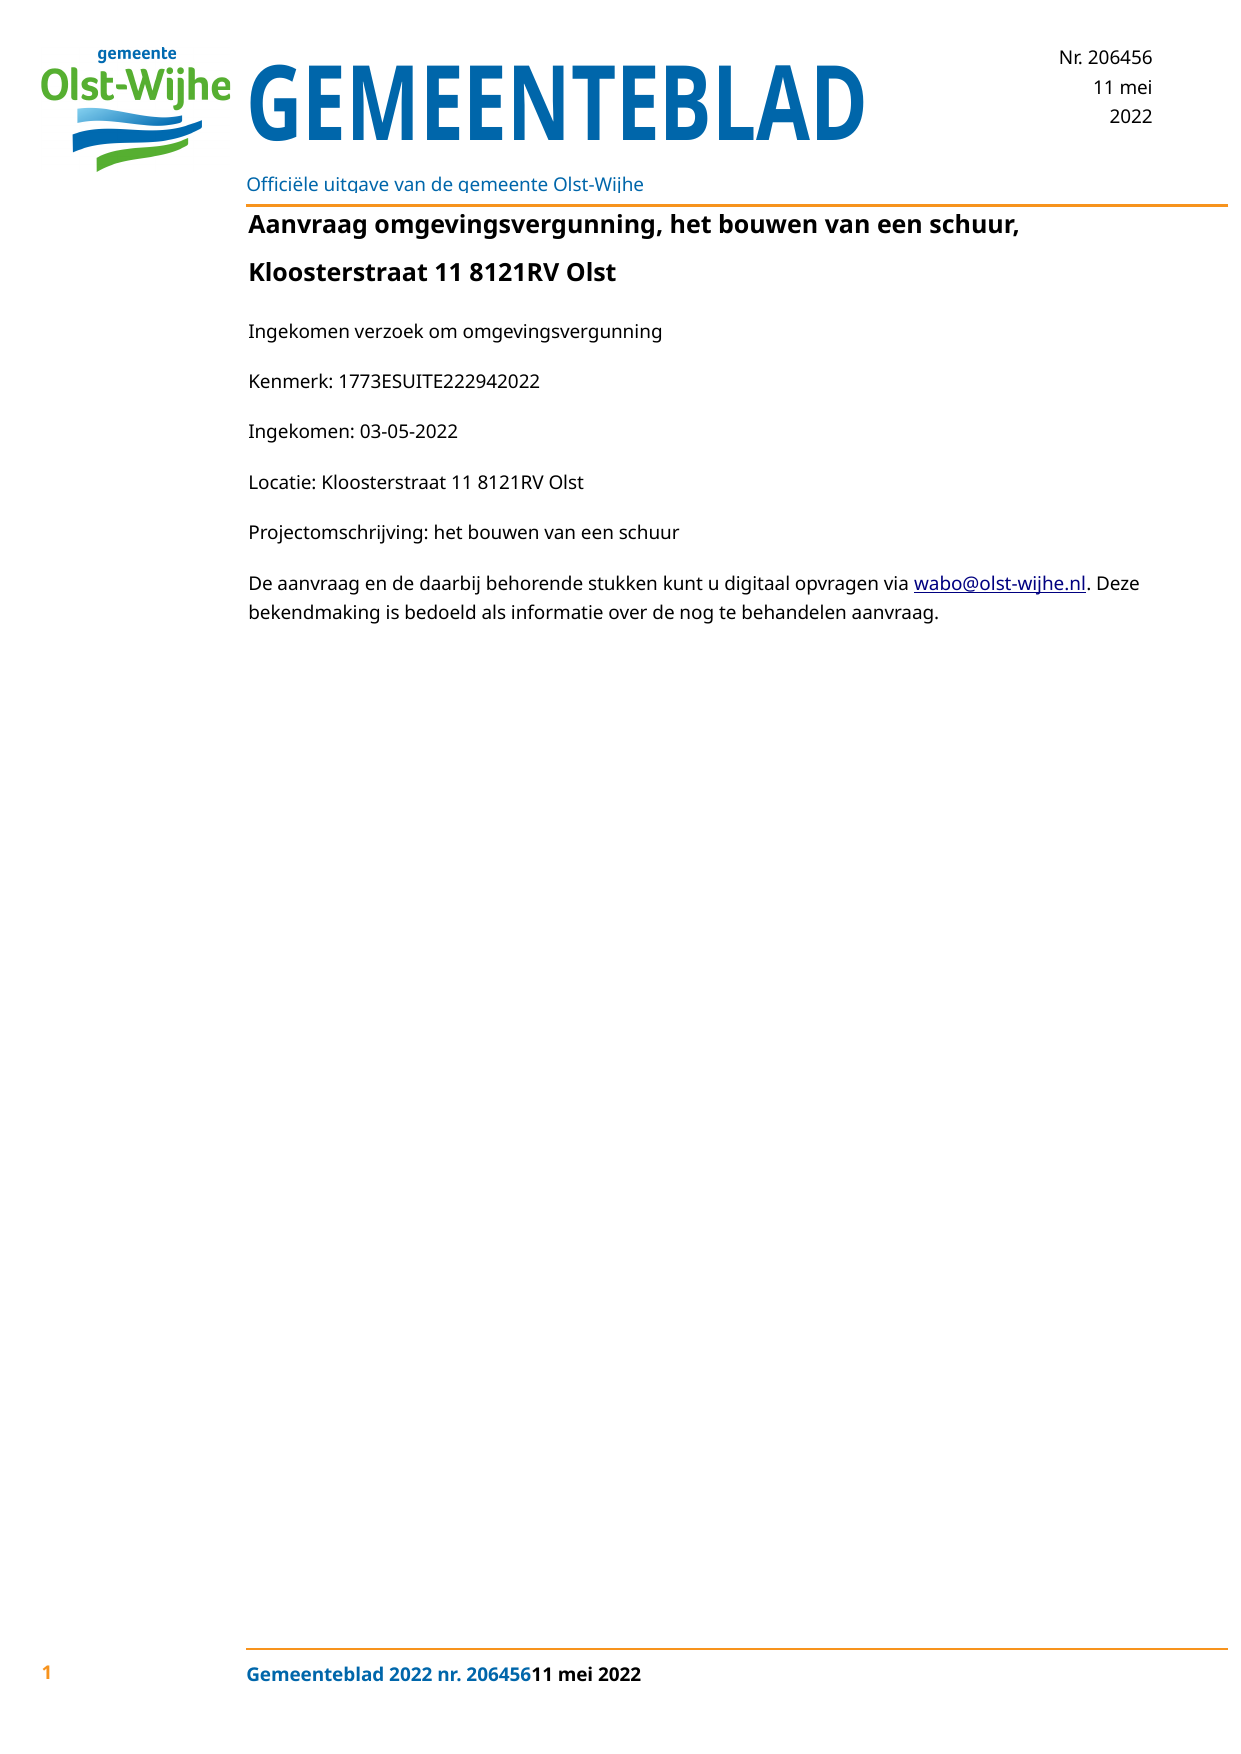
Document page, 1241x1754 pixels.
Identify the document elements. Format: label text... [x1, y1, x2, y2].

text Locatie: Kloosterstraat 11 8121RV Olst [248, 469, 1152, 495]
text Kenmerk: 1773ESUITE222942022 [248, 368, 1152, 394]
picture [41, 47, 231, 172]
text Ingekomen: 03-05-2022 [248, 419, 1152, 444]
text Projectomschrijving: het bouwen van een schuur [248, 519, 1152, 545]
text Ingekomen verzoek om omgevingsvergunning [248, 318, 1152, 344]
text De aanvraag en de daarbij behorende stukken kunt u digitaal opvragen via wabo@olst-wijhe.nl. Deze bekendmaking is bedoeld als informatie over de nog te behandelen aanvraag. [248, 570, 1152, 625]
text Aanvraag omgevingsvergunning, het bouwen van een schuur, Kloosterstraat 11 8121RV Olst [248, 207, 1152, 288]
